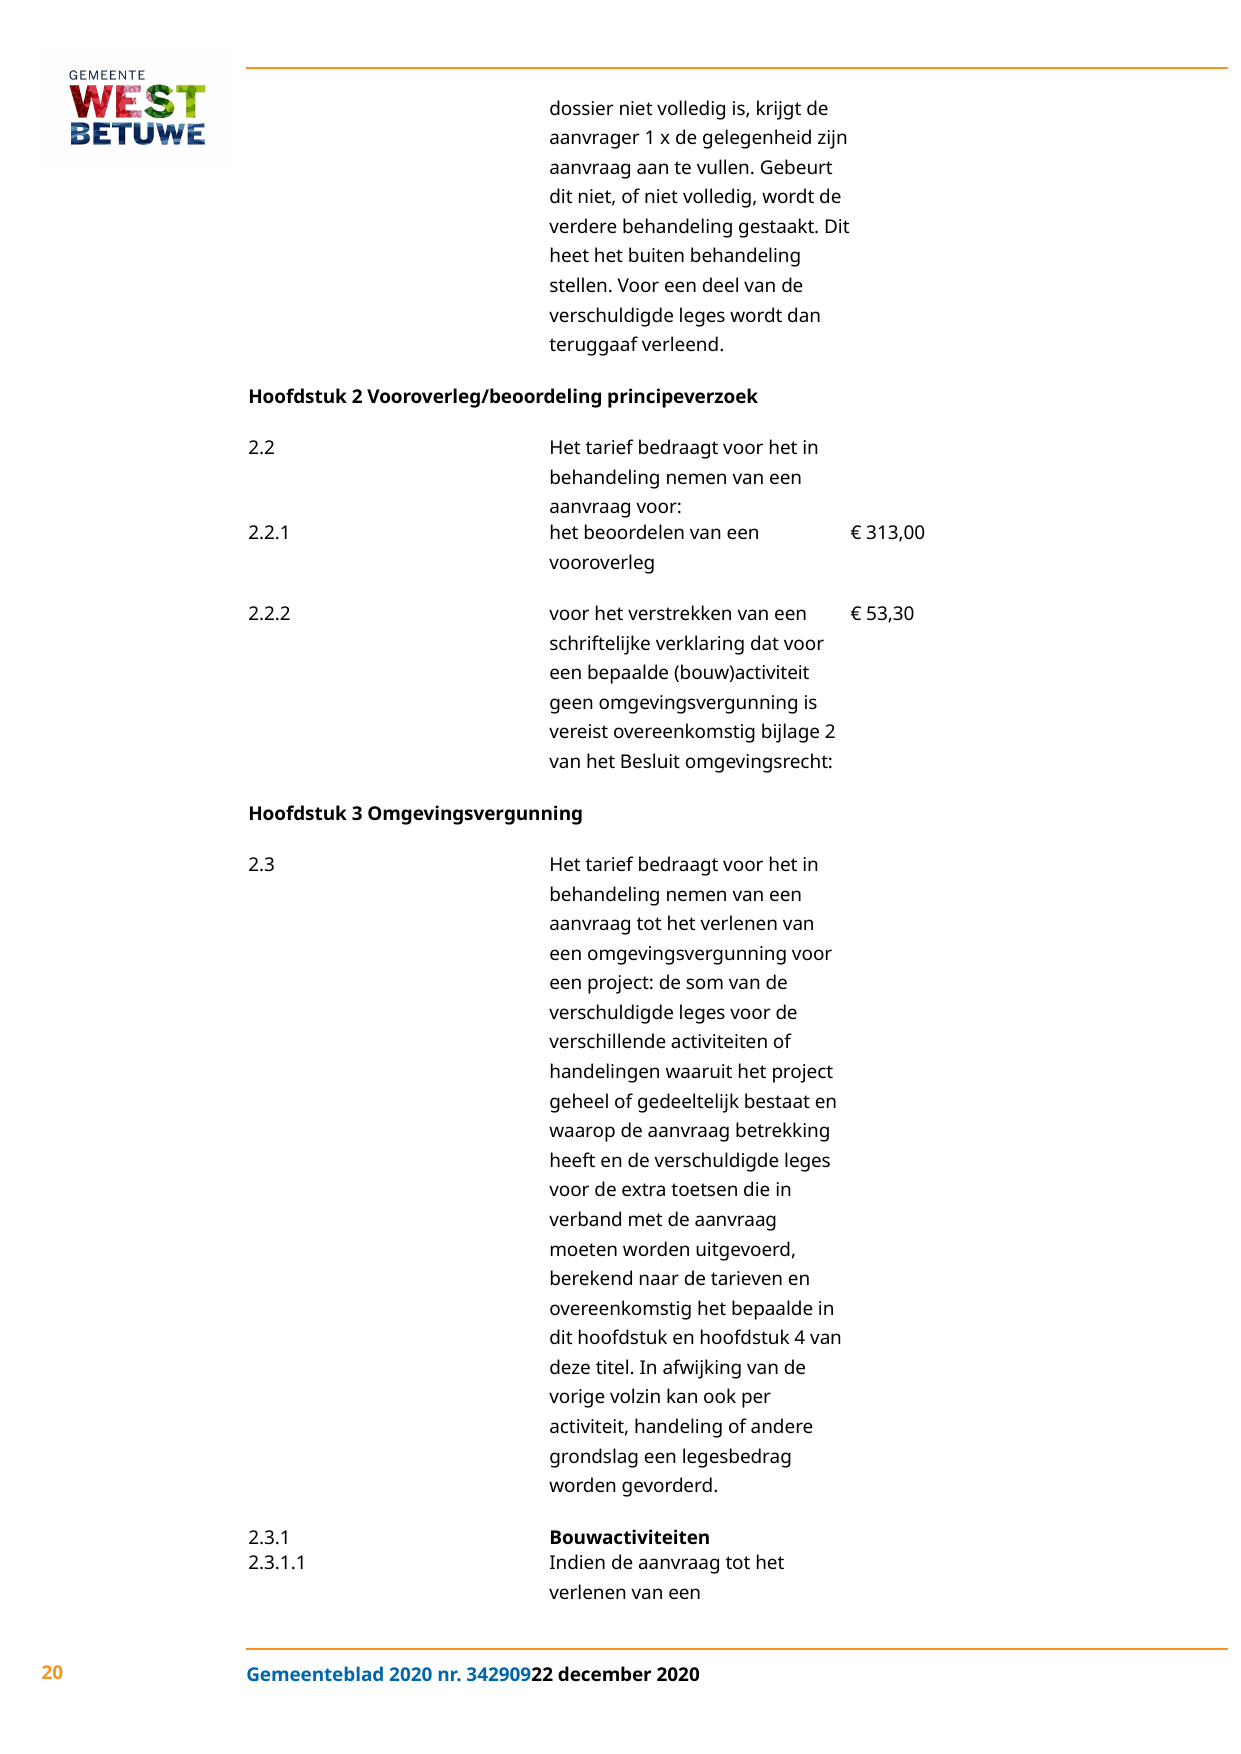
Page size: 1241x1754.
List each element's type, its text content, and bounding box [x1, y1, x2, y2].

table_cell [248, 774, 549, 800]
table_cell [850, 434, 1152, 519]
table_cell [850, 774, 1152, 800]
table_cell 2.3.1.1 [248, 1550, 549, 1605]
table_cell [549, 409, 850, 434]
table_cell [248, 1498, 549, 1524]
table_cell [549, 825, 850, 851]
table_cell [850, 409, 1152, 434]
picture [41, 47, 231, 172]
table_cell Het tarief bedraagt voor het in behandeling nemen van een aanvraag voor: [549, 434, 850, 519]
table_cell [248, 575, 549, 600]
table_cell [850, 1498, 1152, 1524]
table_cell [549, 774, 850, 800]
table_cell 2.2 [248, 434, 549, 519]
table_cell Hoofdstuk 2 Vooroverleg/beoordeling principeverzoek [248, 383, 850, 409]
table_cell [248, 825, 549, 851]
table_cell 2.2.1 [248, 519, 549, 574]
table_cell [850, 383, 1152, 409]
table_cell 2.3 [248, 851, 549, 1498]
table_cell het beoordelen van een vooroverleg [549, 519, 850, 574]
table_cell 2.2.2 [248, 600, 549, 774]
table_cell [248, 95, 549, 357]
table_cell [850, 825, 1152, 851]
table_cell [549, 1498, 850, 1524]
table_cell 2.3.1 [248, 1524, 549, 1549]
table_cell [248, 357, 549, 383]
table_cell [850, 575, 1152, 600]
table_cell Hoofdstuk 3 Omgevingsvergunning [248, 800, 850, 825]
table_cell [850, 357, 1152, 383]
table_cell [850, 1524, 1152, 1549]
table_cell [850, 851, 1152, 1498]
table_cell [850, 800, 1152, 825]
table_cell Indien de aanvraag tot het verlenen van een [549, 1550, 850, 1605]
table_cell € 313,00 [850, 519, 1152, 574]
table_cell [549, 357, 850, 383]
table_cell [549, 575, 850, 600]
table_cell € 53,30 [850, 600, 1152, 774]
table_cell [850, 1550, 1152, 1605]
table_cell [248, 409, 549, 434]
table_cell Bouwactiviteiten [549, 1524, 850, 1549]
table_cell dossier niet volledig is, krijgt de aanvrager 1 x de gelegenheid zijn aanvraag aan te vullen. Gebeurt dit niet, of niet volledig, wordt de verdere behandeling gestaakt. Dit heet het buiten behandeling stellen. Voor een deel van de verschuldigde leges wordt dan teruggaaf verleend. [549, 95, 850, 357]
table_cell Het tarief bedraagt voor het in behandeling nemen van een aanvraag tot het verlenen van een omgevingsvergunning voor een project: de som van de verschuldigde leges voor de verschillende activiteiten of handelingen waaruit het project geheel of gedeeltelijk bestaat en waarop de aanvraag betrekking heeft en de verschuldigde leges voor de extra toetsen die in verband met de aanvraag moeten worden uitgevoerd, berekend naar de tarieven en overeenkomstig het bepaalde in dit hoofdstuk en hoofdstuk 4 van deze titel. In afwijking van de vorige volzin kan ook per activiteit, handeling of andere grondslag een legesbedrag worden gevorderd. [549, 851, 850, 1498]
table_cell [850, 95, 1152, 357]
table_cell voor het verstrekken van een schriftelijke verklaring dat voor een bepaalde (bouw)activiteit geen omgevingsvergunning is vereist overeenkomstig bijlage 2 van het Besluit omgevingsrecht: [549, 600, 850, 774]
